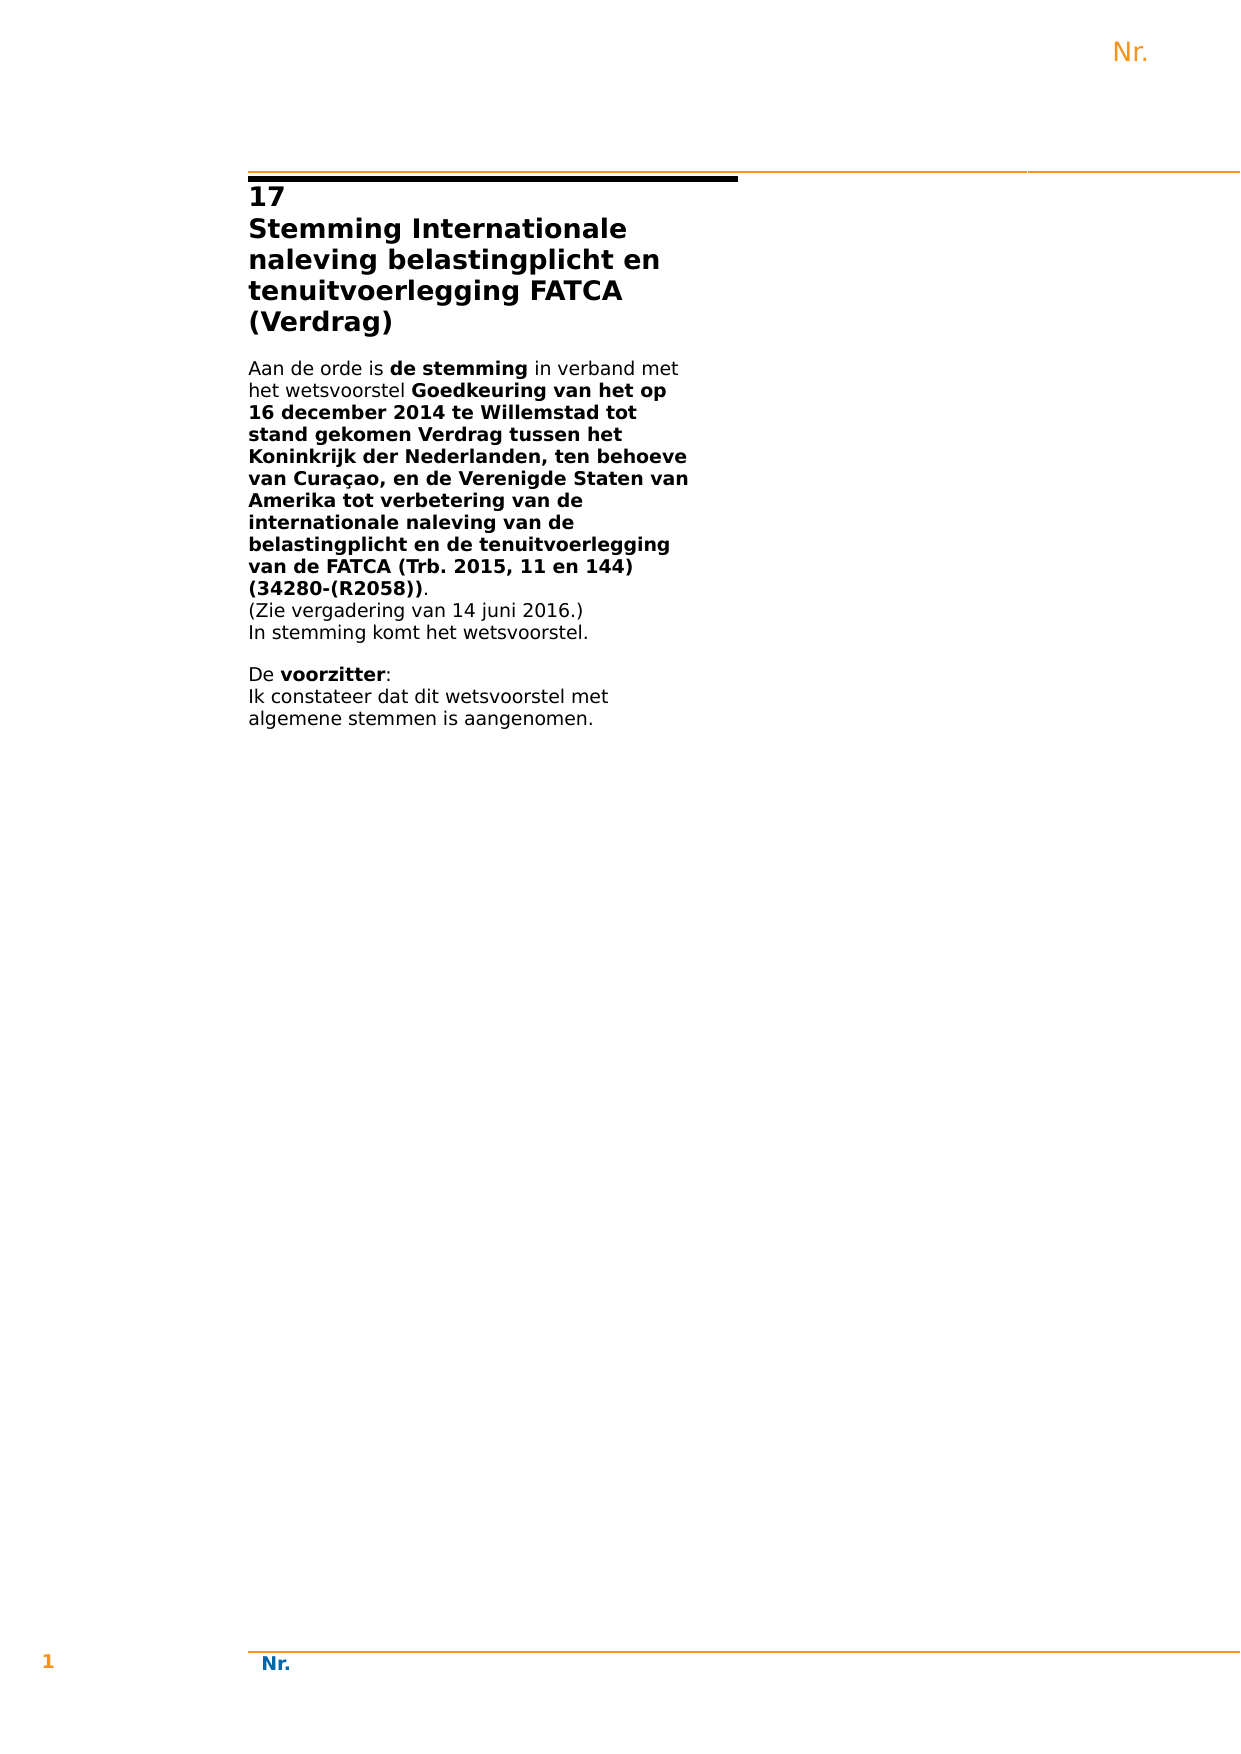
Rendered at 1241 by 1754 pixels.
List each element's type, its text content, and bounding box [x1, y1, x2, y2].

text Aan de orde is de stemming in verband met het wetsvoorstel Goedkeuring van het op 16 december 2014 te Willemstad tot stand gekomen Verdrag tussen het Koninkrijk der Nederlanden, ten behoeve van Curaçao, en de Verenigde Staten van Amerika tot verbetering van de internationale naleving van de belastingplicht en de tenuitvoerlegging van de FATCA (Trb. 2015, 11 en 144) (34280-(R2058)). [248, 358, 691, 600]
text De voorzitter: [248, 664, 691, 686]
title 17 Stemming Internationale naleving belastingplicht en tenuitvoerlegging FATCA (Verdrag) [248, 182, 691, 338]
text Ik constateer dat dit wetsvoorstel met algemene stemmen is aangenomen. [248, 686, 691, 730]
text In stemming komt het wetsvoorstel. [248, 622, 691, 644]
text (Zie vergadering van 14 juni 2016.) [248, 600, 691, 622]
